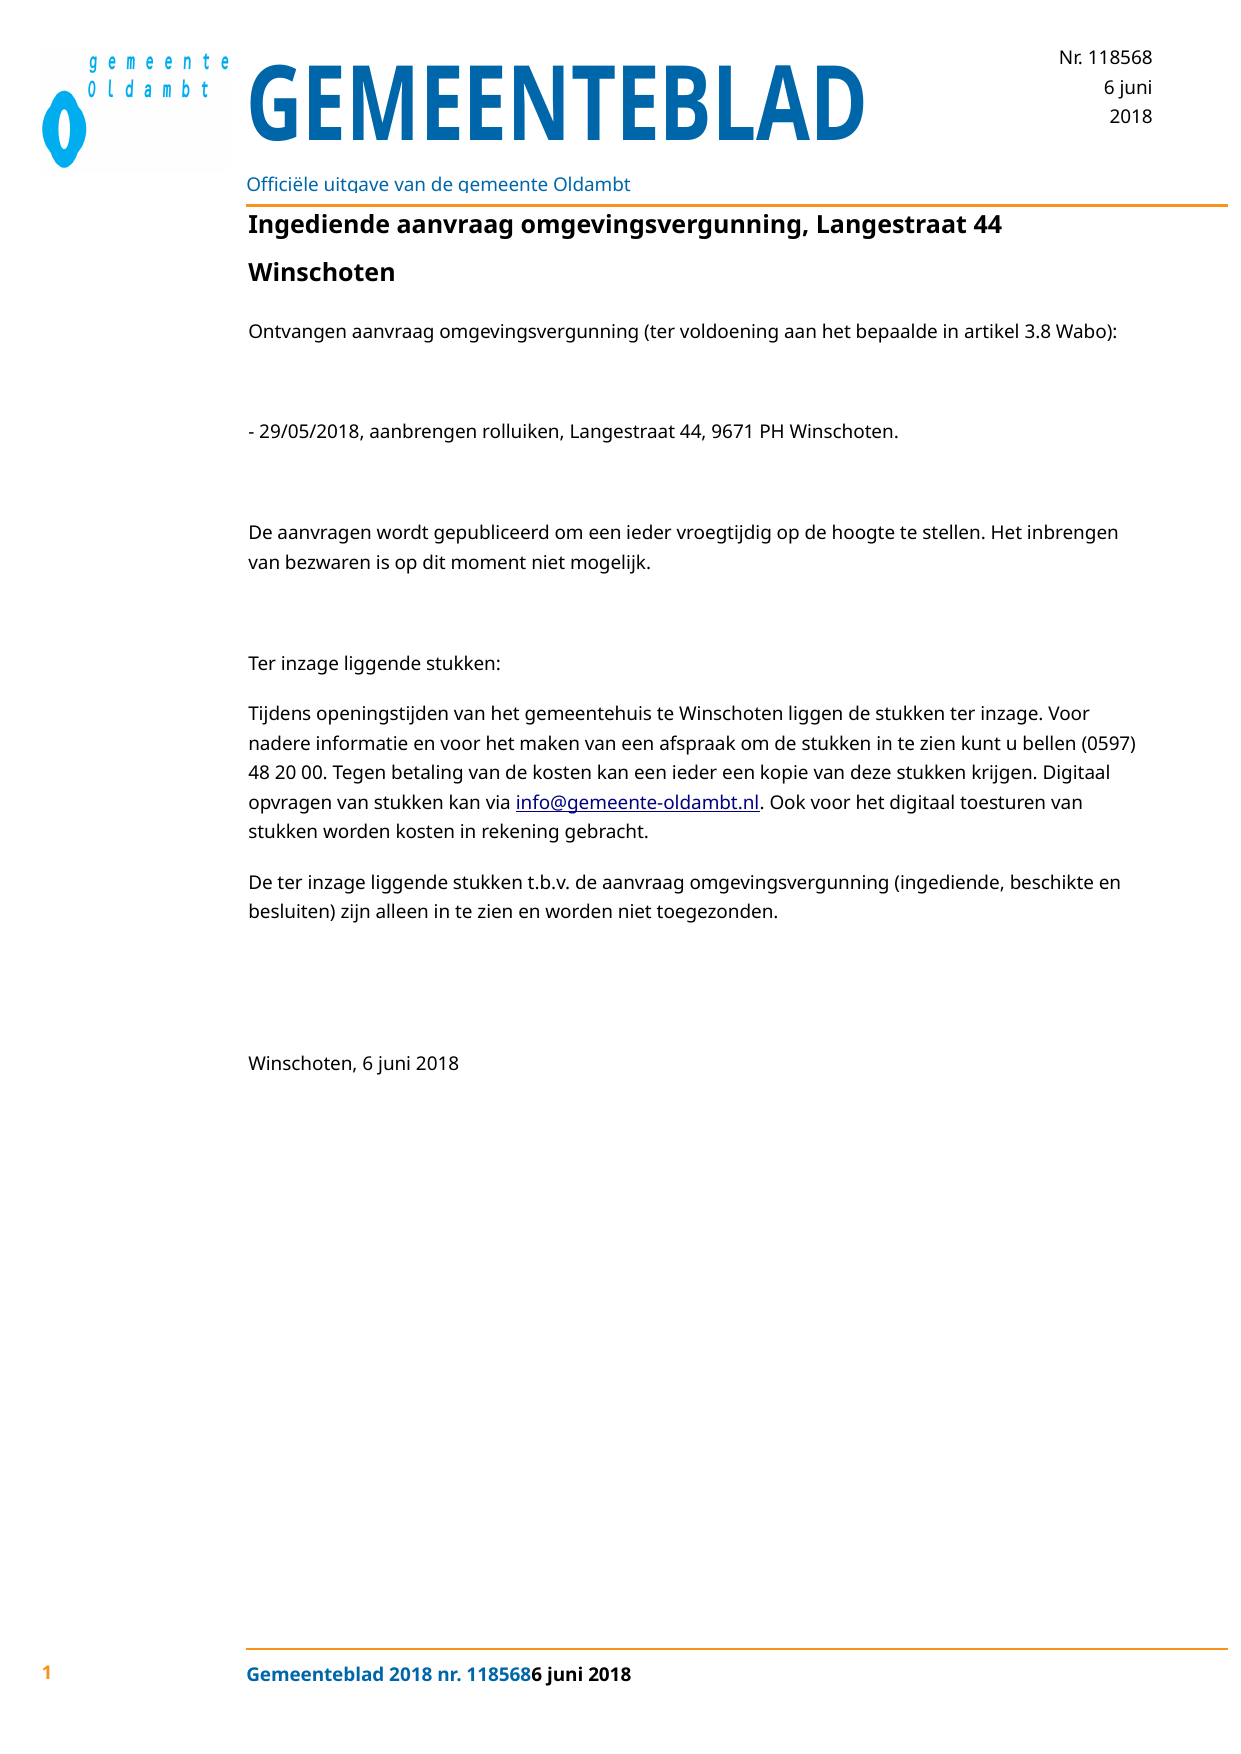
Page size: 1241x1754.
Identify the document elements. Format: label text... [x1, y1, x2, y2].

picture [41, 47, 231, 172]
text De ter inzage liggende stukken t.b.v. de aanvraag omgevingsvergunning (ingediende, beschikte en besluiten) zijn alleen in te zien en worden niet toegezonden. [248, 869, 1152, 924]
text - 29/05/2018, aanbrengen rolluiken, Langestraat 44, 9671 PH Winschoten. [248, 419, 1152, 444]
text Ter inzage liggende stukken: [248, 650, 1152, 676]
text Ingediende aanvraag omgevingsvergunning, Langestraat 44 Winschoten [248, 207, 1152, 288]
text Winschoten, 6 juni 2018 [248, 1050, 1152, 1076]
text De aanvragen wordt gepubliceerd om een ieder vroegtijdig op de hoogte te stellen. Het inbrengen van bezwaren is op dit moment niet mogelijk. [248, 519, 1152, 575]
text Tijdens openingstijden van het gemeentehuis te Winschoten liggen de stukken ter inzage. Voor nadere informatie en voor het maken van een afspraak om de stukken in te zien kunt u bellen (0597) 48 20 00. Tegen betaling van de kosten kan een ieder een kopie van deze stukken krijgen. Digitaal opvragen van stukken kan via info@gemeente-oldambt.nl. Ook voor het digitaal toesturen van stukken worden kosten in rekening gebracht. [248, 700, 1152, 844]
text Ontvangen aanvraag omgevingsvergunning (ter voldoening aan het bepaalde in artikel 3.8 Wabo): [248, 318, 1152, 344]
